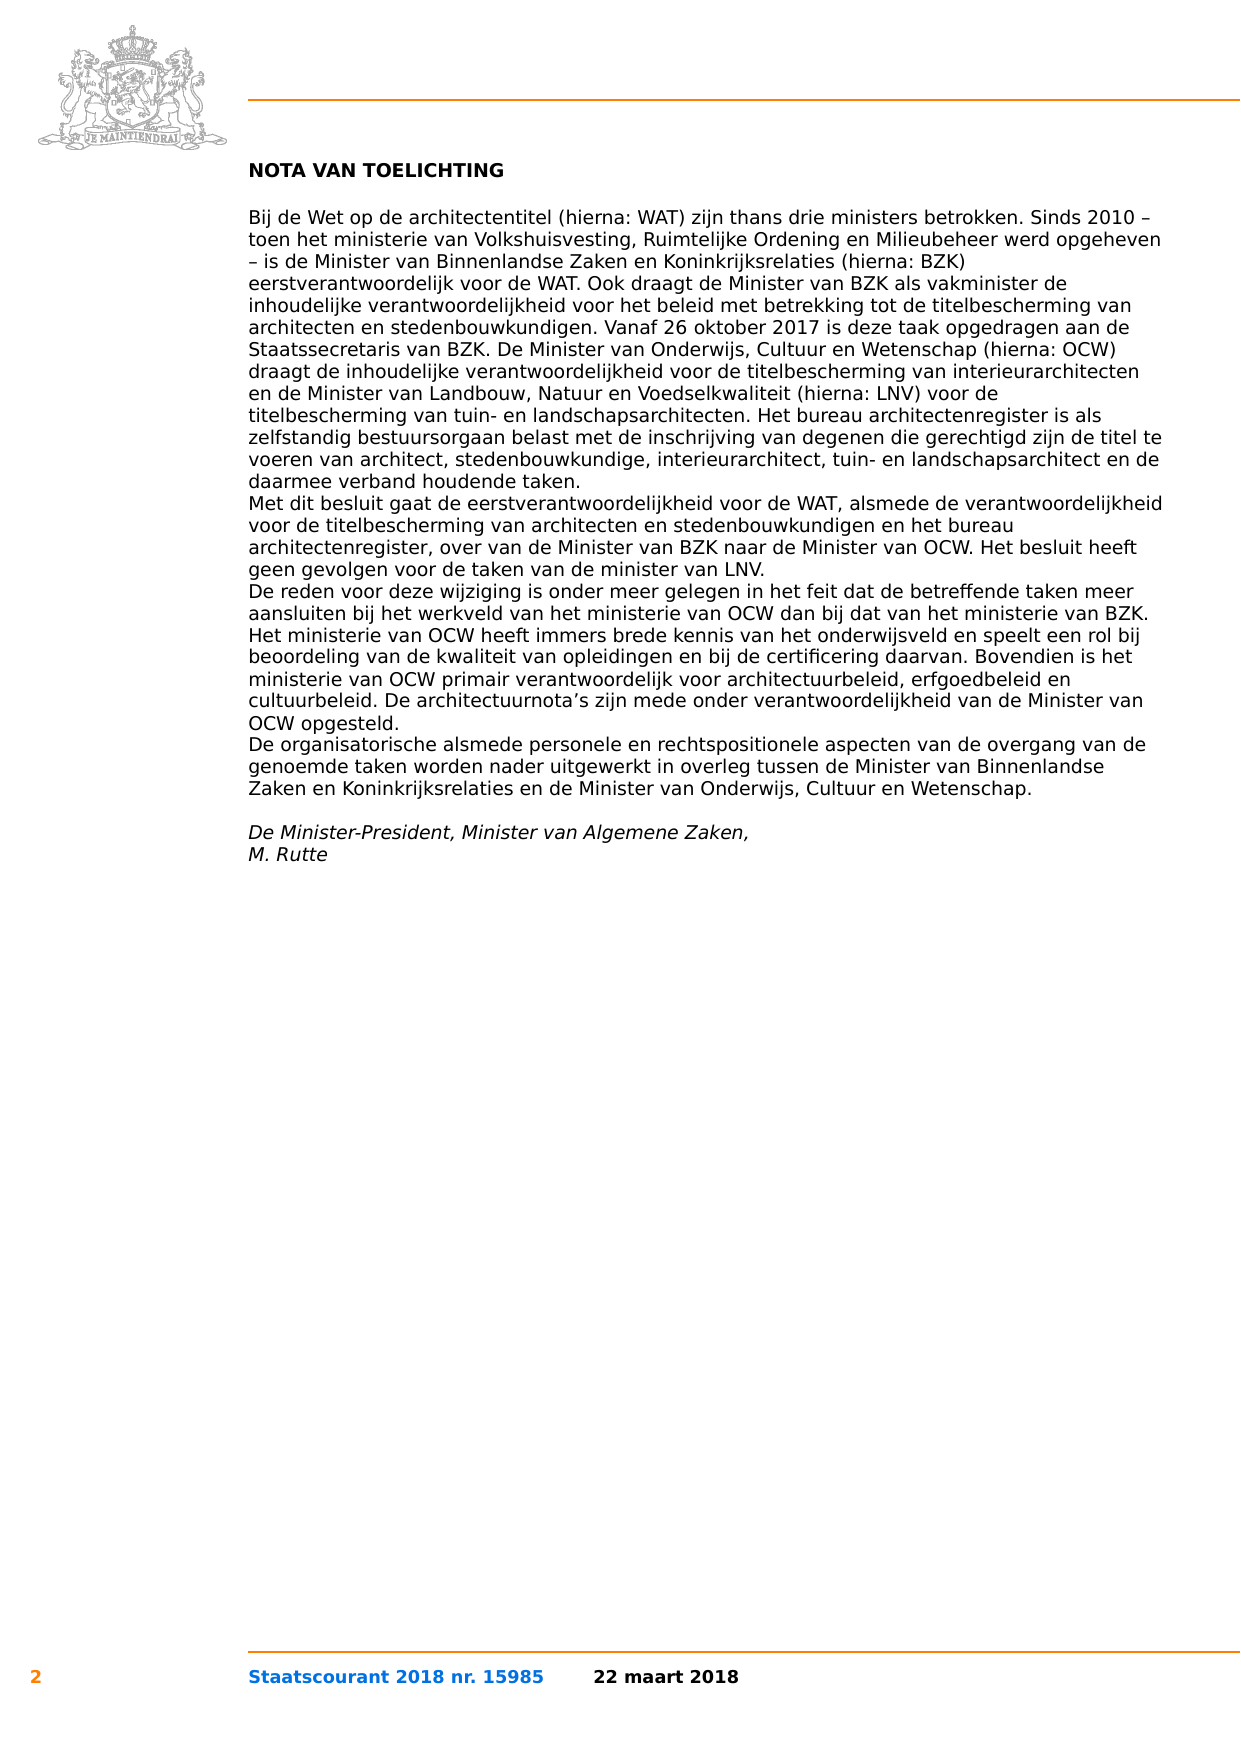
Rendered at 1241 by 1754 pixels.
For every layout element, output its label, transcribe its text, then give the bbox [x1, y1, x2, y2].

text De reden voor deze wijziging is onder meer gelegen in het feit dat de betreffende taken meer aansluiten bij het werkveld van het ministerie van OCW dan bij dat van het ministerie van BZK. Het ministerie van OCW heeft immers brede kennis van het onderwijsveld en speelt een rol bij beoordeling van de kwaliteit van opleidingen en bij de certificering daarvan. Bovendien is het ministerie van OCW primair verantwoordelijk voor architectuurbeleid, erfgoedbeleid en cultuurbeleid. De architectuurnota’s zijn mede onder verantwoordelijkheid van de Minister van OCW opgesteld. [248, 581, 1163, 734]
text De Minister-President, Minister van Algemene Zaken, M. Rutte [248, 822, 1163, 866]
subtitle NOTA VAN TOELICHTING [248, 160, 1163, 182]
picture [38, 25, 227, 150]
text Bij de Wet op de architectentitel (hierna: WAT) zijn thans drie ministers betrokken. Sinds 2010 – toen het ministerie van Volkshuisvesting, Ruimtelijke Ordening en Milieubeheer werd opgeheven – is de Minister van Binnenlandse Zaken en Koninkrijksrelaties (hierna: BZK) eerstverantwoordelijk voor de WAT. Ook draagt de Minister van BZK als vakminister de inhoudelijke verantwoordelijkheid voor het beleid met betrekking tot de titelbescherming van architecten en stedenbouwkundigen. Vanaf 26 oktober 2017 is deze taak opgedragen aan de Staatssecretaris van BZK. De Minister van Onderwijs, Cultuur en Wetenschap (hierna: OCW) draagt de inhoudelijke verantwoordelijkheid voor de titelbescherming van interieurarchitecten en de Minister van Landbouw, Natuur en Voedselkwaliteit (hierna: LNV) voor de titelbescherming van tuin- en landschapsarchitecten. Het bureau architectenregister is als zelfstandig bestuursorgaan belast met de inschrijving van degenen die gerechtigd zijn de titel te voeren van architect, stedenbouwkundige, interieurarchitect, tuin- en landschapsarchitect en de daarmee verband houdende taken. [248, 207, 1163, 493]
text Met dit besluit gaat de eerstverantwoordelijkheid voor de WAT, alsmede de verantwoordelijkheid voor de titelbescherming van architecten en stedenbouwkundigen en het bureau architectenregister, over van de Minister van BZK naar de Minister van OCW. Het besluit heeft geen gevolgen voor de taken van de minister van LNV. [248, 493, 1163, 581]
text De organisatorische alsmede personele en rechtspositionele aspecten van de overgang van de genoemde taken worden nader uitgewerkt in overleg tussen de Minister van Binnenlandse Zaken en Koninkrijksrelaties en de Minister van Onderwijs, Cultuur en Wetenschap. [248, 734, 1163, 800]
